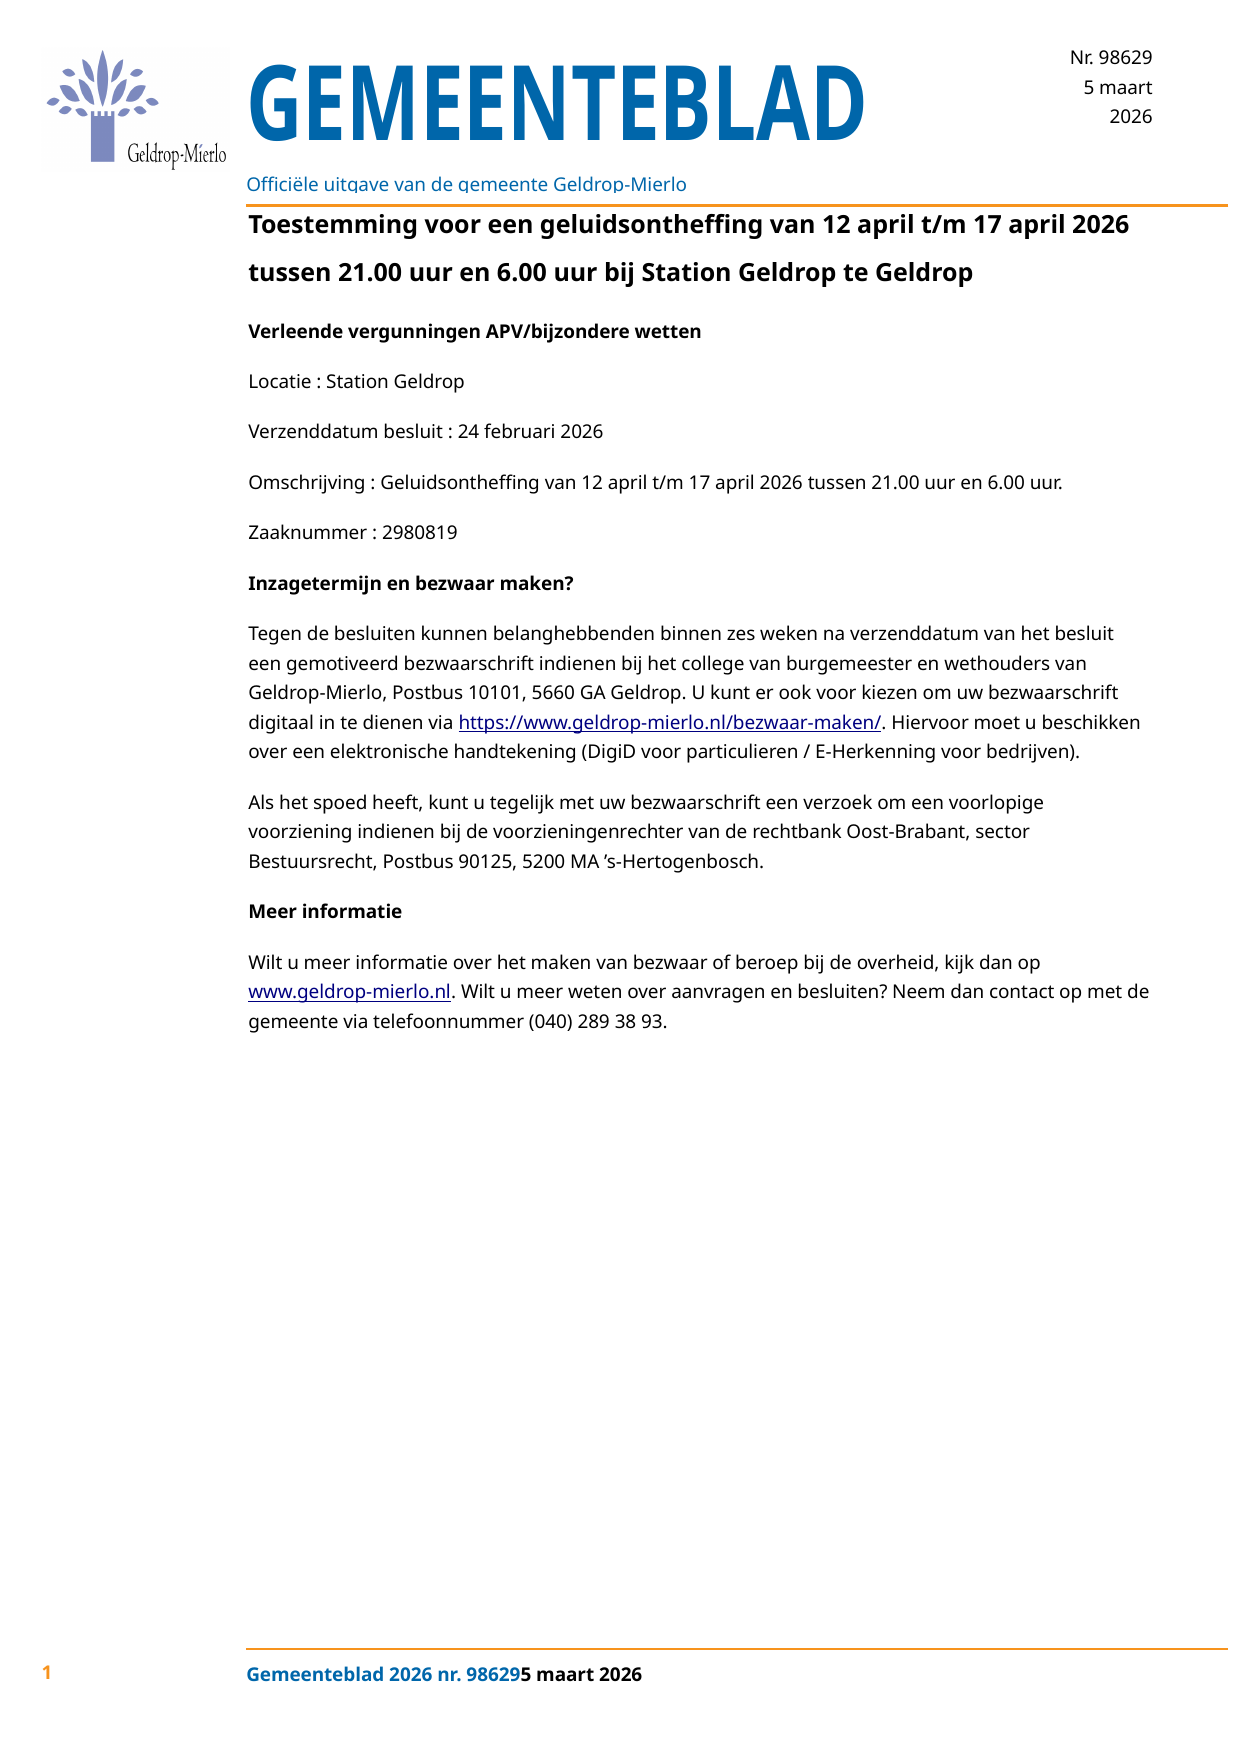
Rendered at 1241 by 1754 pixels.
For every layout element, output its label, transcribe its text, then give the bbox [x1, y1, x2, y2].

text Als het spoed heeft, kunt u tegelijk met uw bezwaarschrift een verzoek om een voorlopige voorziening indienen bij de voorzieningenrechter van de rechtbank Oost-Brabant, sector Bestuursrecht, Postbus 90125, 5200 MA ’s-Hertogenbosch. [248, 789, 1152, 874]
text Toestemming voor een geluidsontheffing van 12 april t/m 17 april 2026 tussen 21.00 uur en 6.00 uur bij Station Geldrop te Geldrop [248, 207, 1152, 288]
text Meer informatie [248, 899, 1152, 924]
text Zaaknummer : 2980819 [248, 519, 1152, 545]
text Inzagetermijn en bezwaar maken? [248, 570, 1152, 596]
text Wilt u meer informatie over het maken van bezwaar of beroep bij de overheid, kijk dan op www.geldrop-mierlo.nl. Wilt u meer weten over aanvragen en besluiten? Neem dan contact op met de gemeente via telefoonnummer (040) 289 38 93. [248, 949, 1152, 1034]
text Omschrijving : Geluidsontheffing van 12 april t/m 17 april 2026 tussen 21.00 uur en 6.00 uur. [248, 469, 1152, 495]
text Tegen de besluiten kunnen belanghebbenden binnen zes weken na verzenddatum van het besluit een gemotiveerd bezwaarschrift indienen bij het college van burgemeester en wethouders van Geldrop-Mierlo, Postbus 10101, 5660 GA Geldrop. U kunt er ook voor kiezen om uw bezwaarschrift digitaal in te dienen via https://www.geldrop-mierlo.nl/bezwaar-maken/. Hiervoor moet u beschikken over een elektronische handtekening (DigiD voor particulieren / E-Herkenning voor bedrijven). [248, 620, 1152, 764]
text Verzenddatum besluit : 24 februari 2026 [248, 419, 1152, 444]
picture [41, 47, 231, 172]
text Locatie : Station Geldrop [248, 368, 1152, 394]
text Verleende vergunningen APV/bijzondere wetten [248, 318, 1152, 344]
